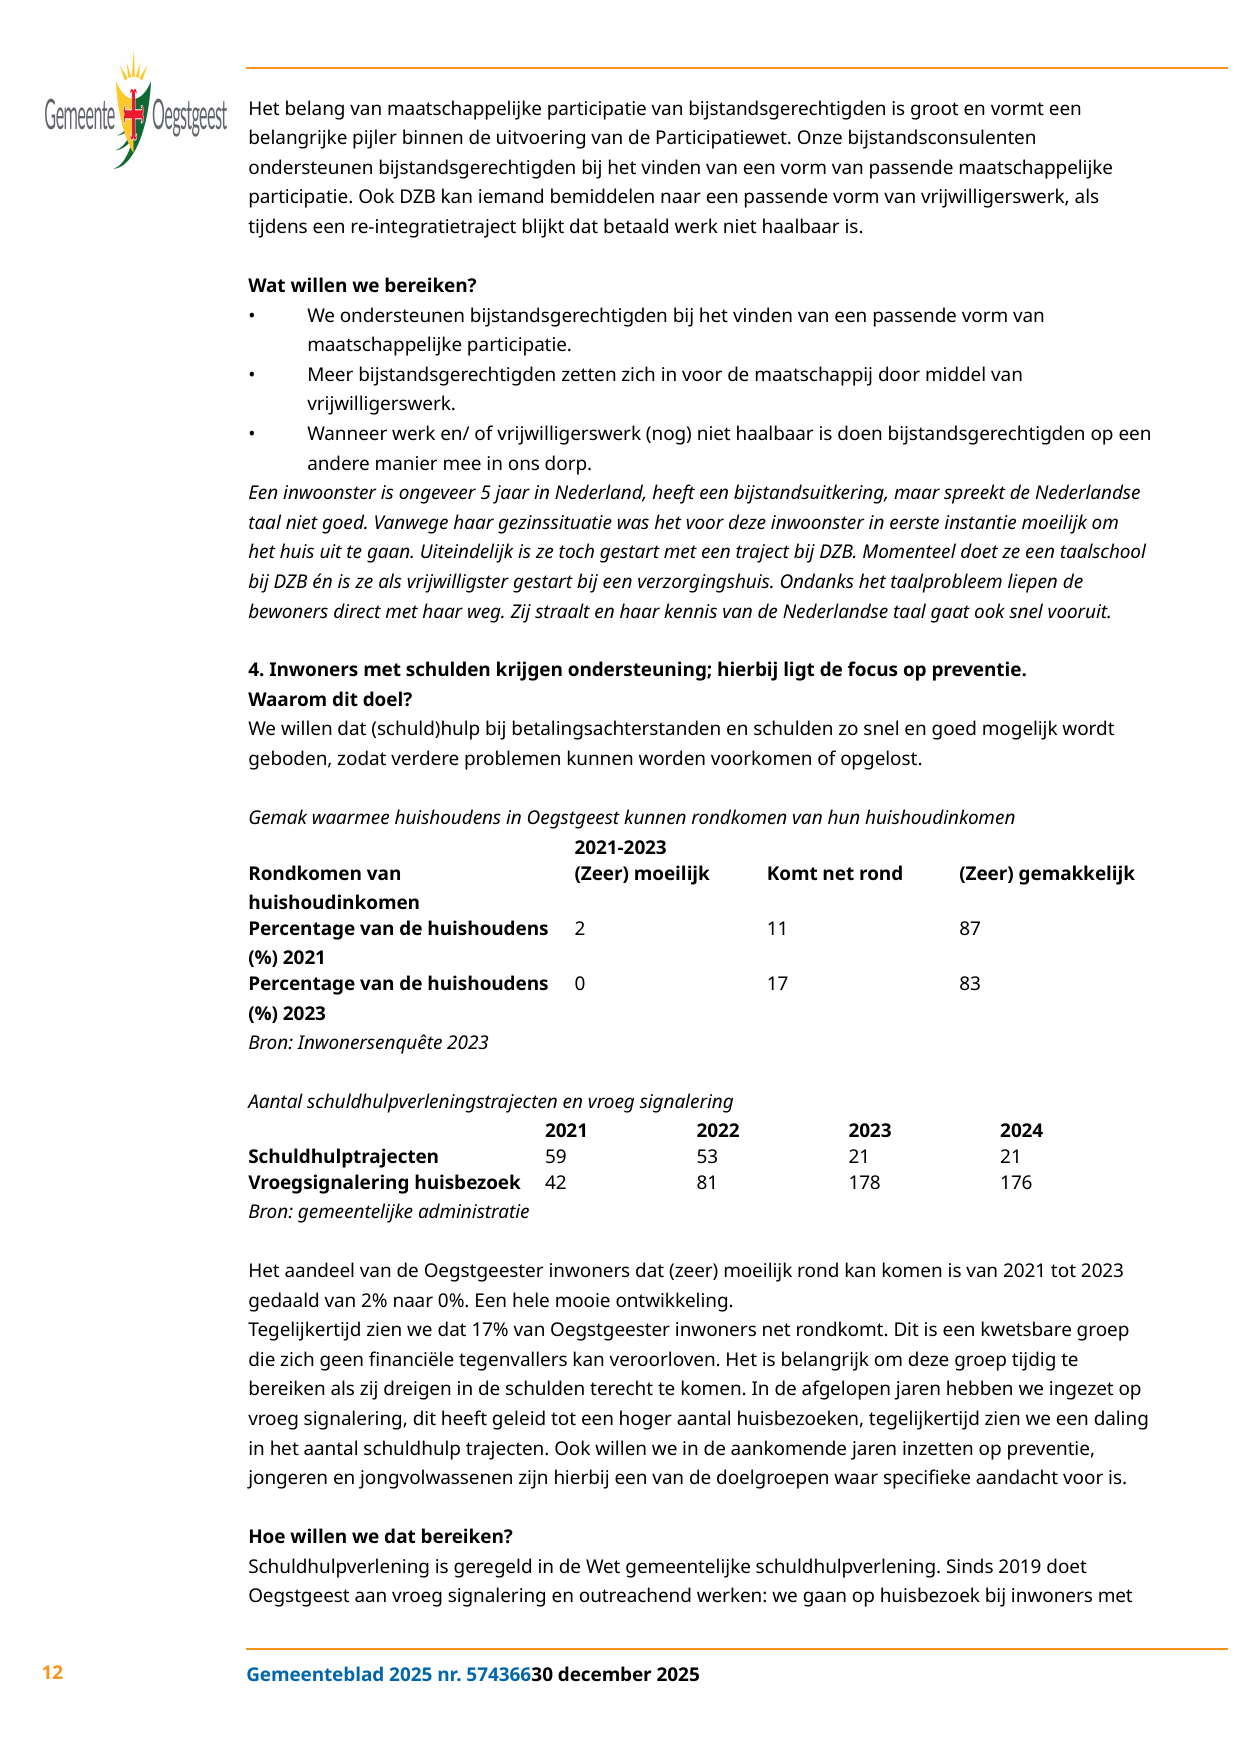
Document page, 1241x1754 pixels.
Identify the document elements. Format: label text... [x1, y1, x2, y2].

table_cell Schuldhulptrajecten [248, 1144, 545, 1169]
text Het aandeel van de Oegstgeester inwoners dat (zeer) moeilijk rond kan komen is van 2021 tot 2023 gedaald van 2% naar 0%. Een hele mooie ontwikkeling. [248, 1257, 1152, 1313]
table_cell 59 [545, 1144, 696, 1169]
text Waarom dit doel? [248, 686, 1152, 712]
table_cell 11 [767, 915, 959, 970]
picture [41, 47, 231, 172]
text We willen dat (schuld)hulp bij betalingsachterstanden en schulden zo snel en goed mogelijk wordt geboden, zodat verdere problemen kunnen worden voorkomen of opgelost. [248, 716, 1152, 771]
table_header Een inwoonster is ongeveer 5 jaar in Nederland, heeft een bijstandsuitkering, maar spreekt de Nederlandse taal niet goed. Vanwege haar gezinssituatie was het voor deze inwoonster in eerste instantie moeilijk om het huis uit te gaan. Uiteindelijk is ze toch gestart met een traject bij DZB. Momenteel doet ze een taalschool bij DZB én is ze als vrijwilligster gestart bij een verzorgingshuis. Ondanks het taalprobleem liepen de bewoners direct met haar weg. Zij straalt en haar kennis van de Nederlandse taal gaat ook snel vooruit. [248, 480, 1152, 623]
text Tegelijkertijd zien we dat 17% van Oegstgeester inwoners net rondkomt. Dit is een kwetsbare groep die zich geen financiële tegenvallers kan veroorloven. Het is belangrijk om deze groep tijdig te bereiken als zij dreigen in de schulden terecht te komen. In de afgelopen jaren hebben we ingezet op vroeg signalering, dit heeft geleid tot een hoger aantal huisbezoeken, tegelijkertijd zien we een daling in het aantal schuldhulp trajecten. Ook willen we in de aankomende jaren inzetten op preventie, jongeren en jongvolwassenen zijn hierbij een van de doelgroepen waar specifieke aandacht voor is. [248, 1316, 1152, 1490]
table_cell 81 [696, 1169, 848, 1195]
table_cell (Zeer) gemakkelijk [959, 860, 1152, 915]
table_cell Percentage van de huishoudens (%) 2021 [248, 915, 574, 970]
table_cell Rondkomen van huishoudinkomen [248, 860, 574, 915]
text Het belang van maatschappelijke participatie van bijstandsgerechtigden is groot en vormt een belangrijke pijler binnen de uitvoering van de Participatiewet. Onze bijstandsconsulenten ondersteunen bijstandsgerechtigden bij het vinden van een vorm van passende maatschappelijke participatie. Ook DZB kan iemand bemiddelen naar een passende vorm van vrijwilligerswerk, als tijdens een re-integratietraject blijkt dat betaald werk niet haalbaar is. [248, 95, 1152, 239]
text Aantal schuldhulpverleningstrajecten en vroeg signalering [248, 1088, 1152, 1114]
text Wat willen we bereiken? [248, 272, 1152, 298]
list Wanneer werk en/ of vrijwilligerswerk (nog) niet haalbaar is doen bijstandsgerechtigden op een andere manier mee in ons dorp. [248, 420, 1152, 476]
text Bron: Inwonersenquête 2023 [248, 1029, 1152, 1054]
table_cell 42 [545, 1169, 696, 1195]
table_cell 21 [848, 1144, 1000, 1169]
table_cell 178 [848, 1169, 1000, 1195]
table_cell 0 [574, 970, 767, 1026]
table_header 2024 [1000, 1118, 1152, 1143]
table_header [248, 1118, 545, 1143]
table_cell 21 [1000, 1144, 1152, 1169]
text Schuldhulpverlening is geregeld in de Wet gemeentelijke schuldhulpverlening. Sinds 2019 doet Oegstgeest aan vroeg signalering en outreachend werken: we gaan op huisbezoek bij inwoners met [248, 1553, 1152, 1608]
text Gemak waarmee huishoudens in Oegstgeest kunnen rondkomen van hun huishoudinkomen [248, 804, 1152, 830]
table_header 2022 [696, 1118, 848, 1143]
table_cell 53 [696, 1144, 848, 1169]
text 4. Inwoners met schulden krijgen ondersteuning; hierbij ligt de focus op preventie. [248, 656, 1152, 682]
table_cell 83 [959, 970, 1152, 1026]
list We ondersteunen bijstandsgerechtigden bij het vinden van een passende vorm van maatschappelijke participatie. [248, 302, 1152, 357]
table_header 2021 [545, 1118, 696, 1143]
table_header [248, 834, 574, 860]
table_cell Komt net rond [767, 860, 959, 915]
table_cell 2 [574, 915, 767, 970]
table_cell Vroegsignalering huisbezoek [248, 1169, 545, 1195]
text Bron: gemeentelijke administratie [248, 1198, 1152, 1224]
table_cell Percentage van de huishoudens (%) 2023 [248, 970, 574, 1026]
list Meer bijstandsgerechtigden zetten zich in voor de maatschappij door middel van vrijwilligerswerk. [248, 361, 1152, 416]
table_cell (Zeer) moeilijk [574, 860, 767, 915]
text Hoe willen we dat bereiken? [248, 1523, 1152, 1549]
table_header 2021-2023 [574, 834, 1152, 860]
table_cell 176 [1000, 1169, 1152, 1195]
table_cell 87 [959, 915, 1152, 970]
table_cell 17 [767, 970, 959, 1026]
table_header 2023 [848, 1118, 1000, 1143]
